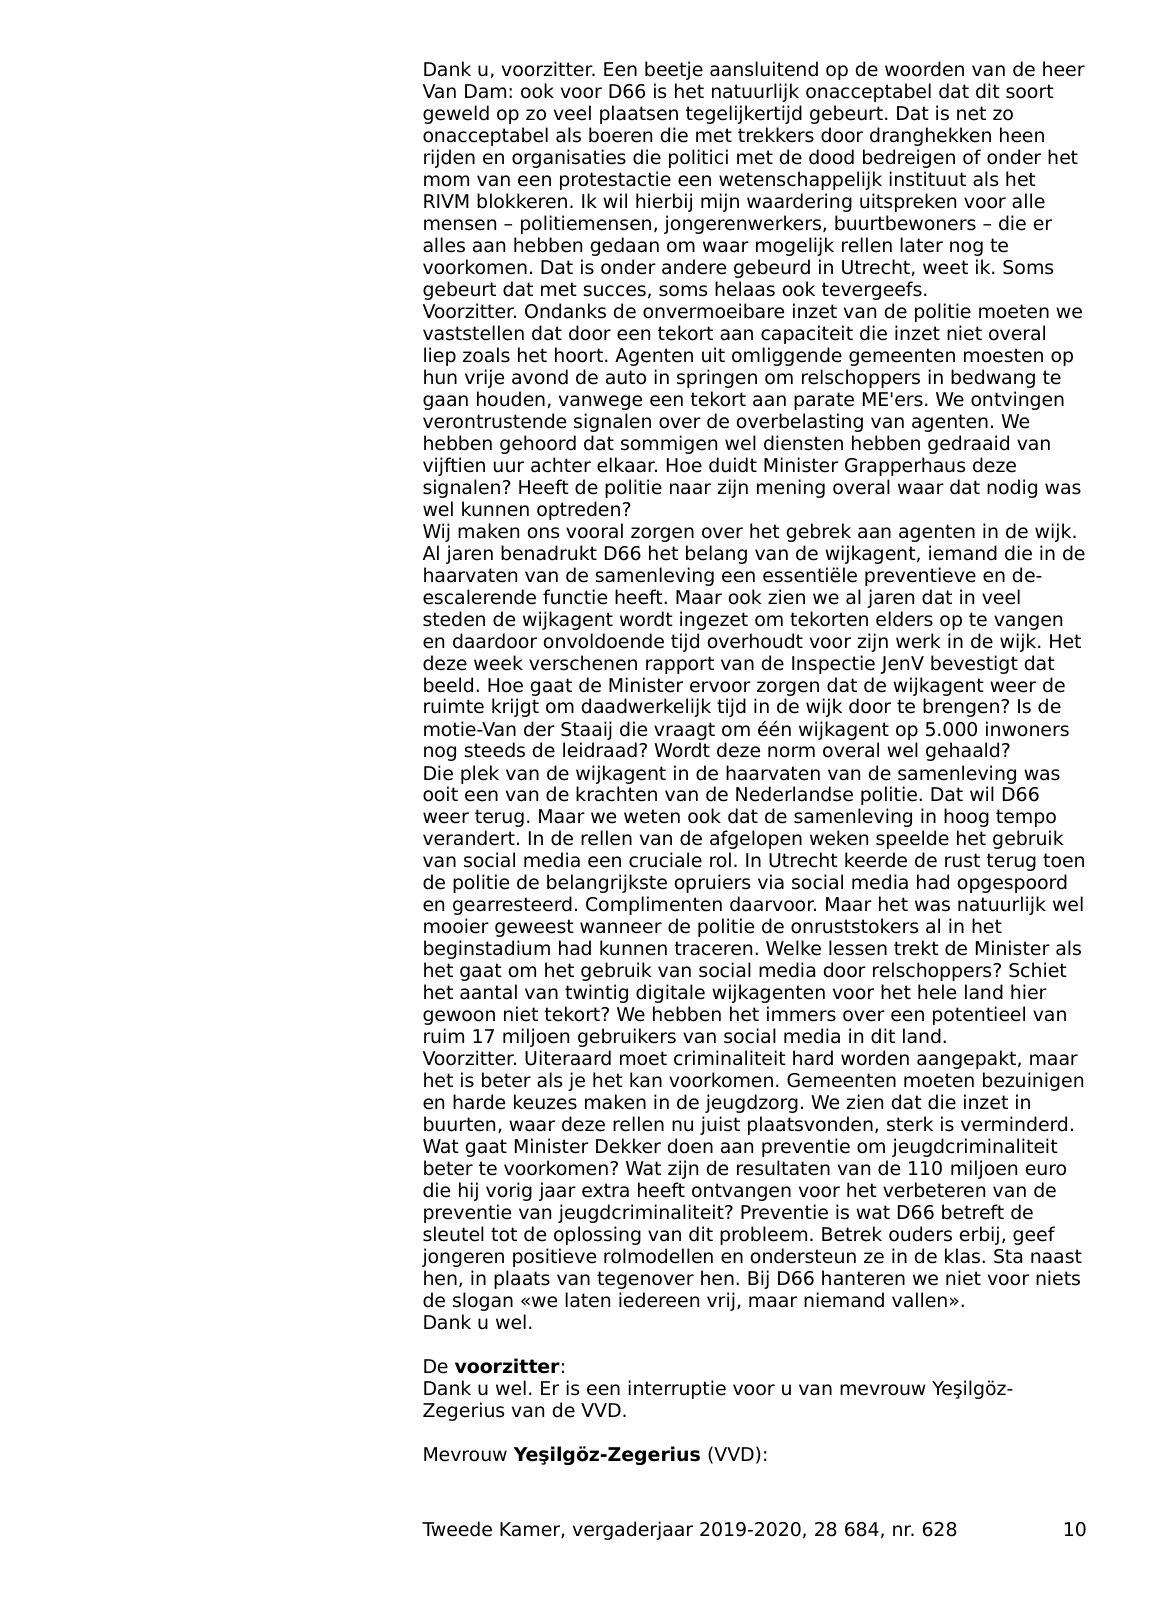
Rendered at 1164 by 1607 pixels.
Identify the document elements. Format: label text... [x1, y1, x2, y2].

text Wij maken ons vooral zorgen over het gebrek aan agenten in de wijk. Al jaren benadrukt D66 het belang van de wijkagent, iemand die in de haarvaten van de samenleving een essentiële preventieve en de-escalerende functie heeft. Maar ook zien we al jaren dat in veel steden de wijkagent wordt ingezet om tekorten elders op te vangen en daardoor onvoldoende tijd overhoudt voor zijn werk in de wijk. Het deze week verschenen rapport van de Inspectie JenV bevestigt dat beeld. Hoe gaat de Minister ervoor zorgen dat de wijkagent weer de ruimte krijgt om daadwerkelijk tijd in de wijk door te brengen? Is de motie-Van der Staaij die vraagt om één wijkagent op 5.000 inwoners nog steeds de leidraad? Wordt deze norm overal wel gehaald? [422, 521, 1087, 762]
text Dank u wel. [422, 1312, 1087, 1334]
text Dank u, voorzitter. Een beetje aansluitend op de woorden van de heer Van Dam: ook voor D66 is het natuurlijk onacceptabel dat dit soort geweld op zo veel plaatsen tegelijkertijd gebeurt. Dat is net zo onacceptabel als boeren die met trekkers door dranghekken heen rijden en organisaties die politici met de dood bedreigen of onder het mom van een protestactie een wetenschappelijk instituut als het RIVM blokkeren. Ik wil hierbij mijn waardering uitspreken voor alle mensen – politiemensen, jongerenwerkers, buurtbewoners – die er alles aan hebben gedaan om waar mogelijk rellen later nog te voorkomen. Dat is onder andere gebeurd in Utrecht, weet ik. Soms gebeurt dat met succes, soms helaas ook tevergeefs. [422, 59, 1087, 301]
text De voorzitter: [422, 1356, 1087, 1378]
text Die plek van de wijkagent in de haarvaten van de samenleving was ooit een van de krachten van de Nederlandse politie. Dat wil D66 weer terug. Maar we weten ook dat de samenleving in hoog tempo verandert. In de rellen van de afgelopen weken speelde het gebruik van social media een cruciale rol. In Utrecht keerde de rust terug toen de politie de belangrijkste opruiers via social media had opgespoord en gearresteerd. Complimenten daarvoor. Maar het was natuurlijk wel mooier geweest wanneer de politie de onruststokers al in het beginstadium had kunnen traceren. Welke lessen trekt de Minister als het gaat om het gebruik van social media door relschoppers? Schiet het aantal van twintig digitale wijkagenten voor het hele land hier gewoon niet tekort? We hebben het immers over een potentieel van ruim 17 miljoen gebruikers van social media in dit land. [422, 762, 1087, 1048]
text Dank u wel. Er is een interruptie voor u van mevrouw Yeşilgöz-Zegerius van de VVD. [422, 1378, 1087, 1422]
text Mevrouw Yeşilgöz-Zegerius (VVD): [422, 1444, 1087, 1466]
text Voorzitter. Ondanks de onvermoeibare inzet van de politie moeten we vaststellen dat door een tekort aan capaciteit die inzet niet overal liep zoals het hoort. Agenten uit omliggende gemeenten moesten op hun vrije avond de auto in springen om relschoppers in bedwang te gaan houden, vanwege een tekort aan parate ME'ers. We ontvingen verontrustende signalen over de overbelasting van agenten. We hebben gehoord dat sommigen wel diensten hebben gedraaid van vijftien uur achter elkaar. Hoe duidt Minister Grapperhaus deze signalen? Heeft de politie naar zijn mening overal waar dat nodig was wel kunnen optreden? [422, 301, 1087, 521]
text Voorzitter. Uiteraard moet criminaliteit hard worden aangepakt, maar het is beter als je het kan voorkomen. Gemeenten moeten bezuinigen en harde keuzes maken in de jeugdzorg. We zien dat die inzet in buurten, waar deze rellen nu juist plaatsvonden, sterk is verminderd. Wat gaat Minister Dekker doen aan preventie om jeugdcriminaliteit beter te voorkomen? Wat zijn de resultaten van de 110 miljoen euro die hij vorig jaar extra heeft ontvangen voor het verbeteren van de preventie van jeugdcriminaliteit? Preventie is wat D66 betreft de sleutel tot de oplossing van dit probleem. Betrek ouders erbij, geef jongeren positieve rolmodellen en ondersteun ze in de klas. Sta naast hen, in plaats van tegenover hen. Bij D66 hanteren we niet voor niets de slogan «we laten iedereen vrij, maar niemand vallen». [422, 1048, 1087, 1312]
